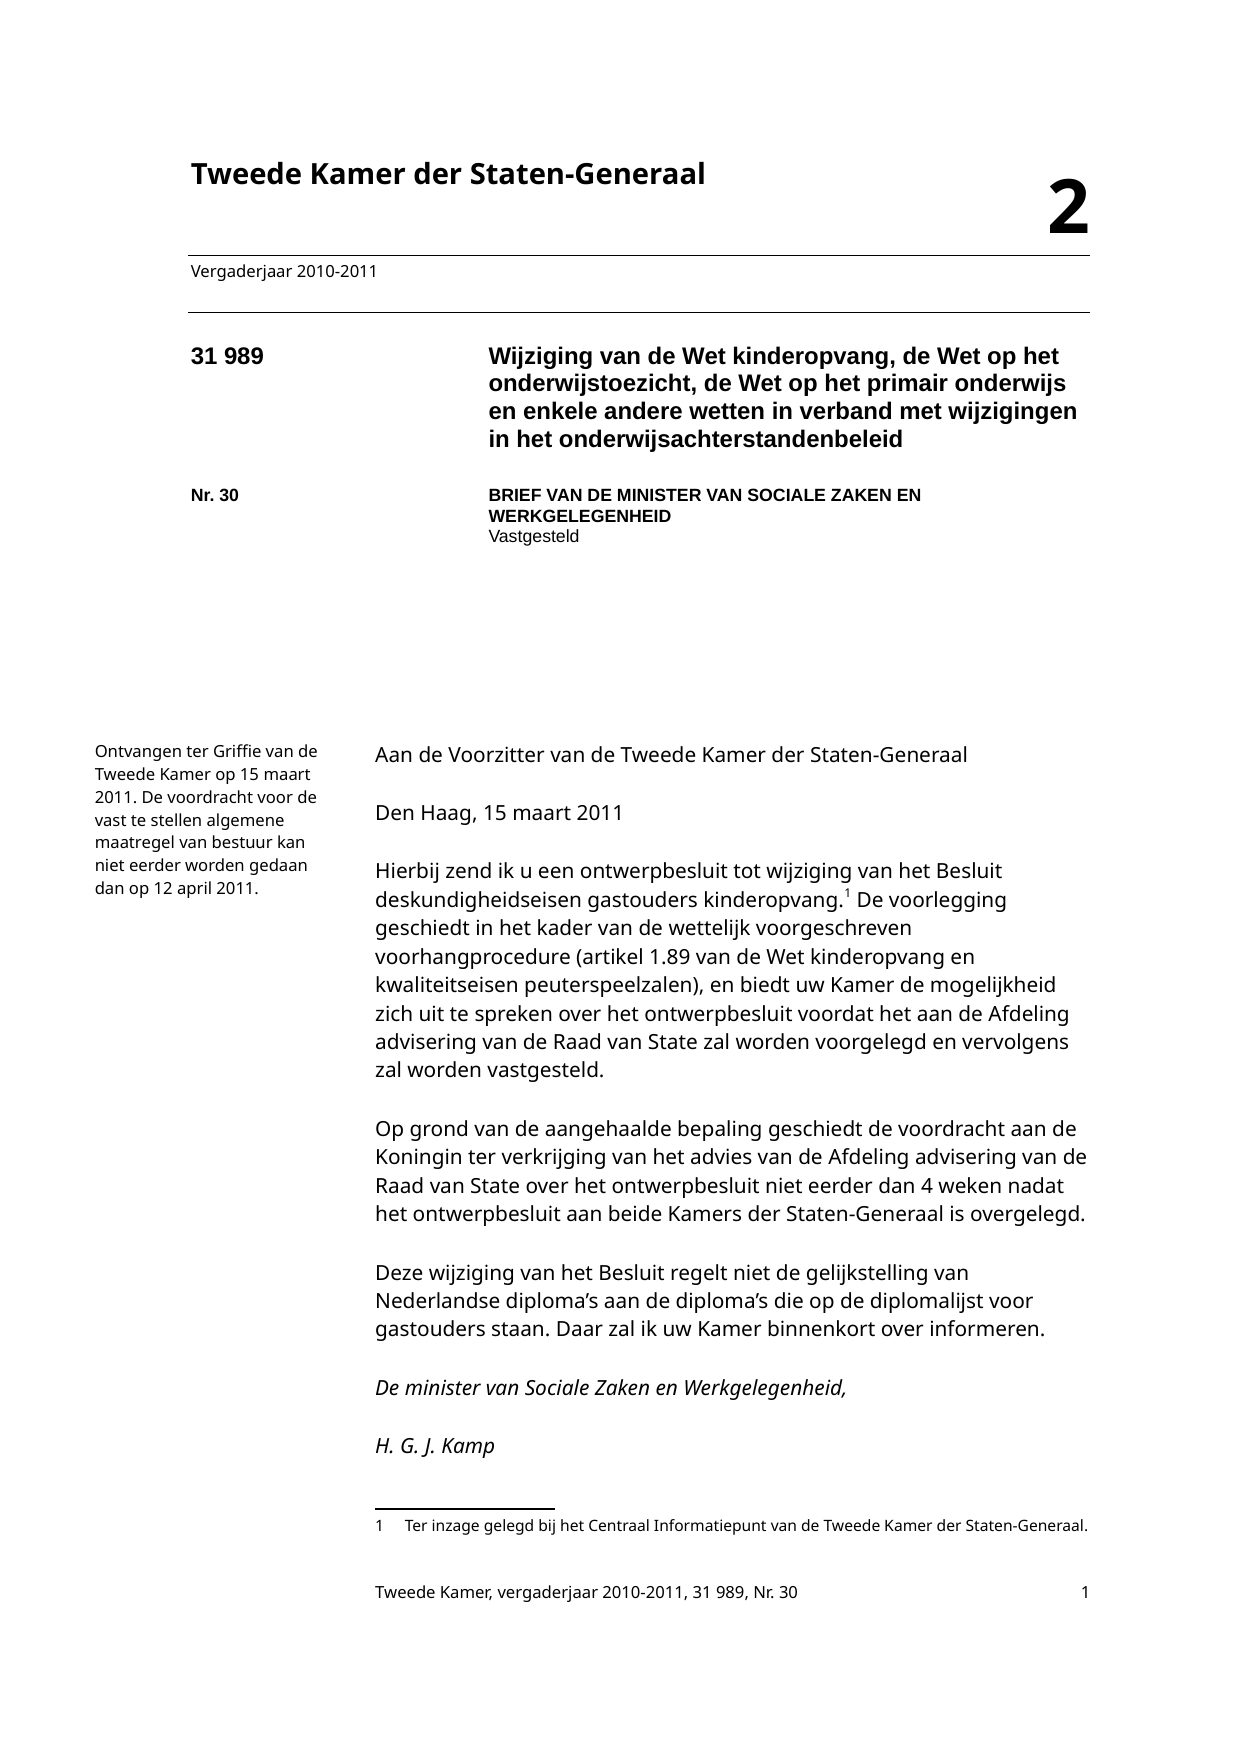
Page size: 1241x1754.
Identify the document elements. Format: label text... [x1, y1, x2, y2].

text Ter inzage gelegd bij het Centraal Informatiepunt van de Tweede Kamer der Staten-Generaal. [375, 1479, 1090, 1536]
text Ontvangen ter Griffie van de Tweede Kamer op 15 maart 2011. De voordracht voor de vast te stellen algemene maatregel van bestuur kan niet eerder worden gedaan dan op 12 april 2011. [94, 740, 328, 899]
text Deze wijziging van het Besluit regelt niet de gelijkstelling van Nederlandse diploma’s aan de diploma’s die op de diplomalijst voor gastouders staan. Daar zal ik uw Kamer binnenkort over informeren. [375, 1258, 1090, 1343]
text Den Haag, 15 maart 2011 [375, 798, 1090, 826]
table_cell [485, 313, 1090, 339]
table_cell [188, 313, 485, 339]
table_header 2 [910, 150, 1090, 255]
table_cell [485, 256, 1090, 312]
text Op grond van de aangehaalde bepaling geschiedt de voordracht aan de Koningin ter verkrijging van het advies van de Afdeling advisering van de Raad van State over het ontwerpbesluit niet eerder dan 4 weken nadat het ontwerpbesluit aan beide Kamers der Staten-Generaal is overgelegd. [375, 1114, 1090, 1228]
table_cell Wijziging van de Wet kinderopvang, de Wet op het onderwijstoezicht, de Wet op het primair onderwijs en enkele andere wetten in verband met wijzigingen in het onderwijsachterstandenbeleid [485, 339, 1090, 482]
table_cell BRIEF VAN DE MINISTER VAN SOCIALE ZAKEN EN WERKGELEGENHEID Vastgesteld [485, 482, 1090, 622]
table_header Tweede Kamer der Staten-Generaal [188, 150, 909, 255]
table_cell Vergaderjaar 2010-2011 [188, 256, 485, 312]
table_cell 31 989 [188, 339, 485, 482]
text Aan de Voorzitter van de Tweede Kamer der Staten-Generaal [375, 740, 1090, 768]
table_cell Nr. 30 [188, 482, 485, 622]
text H. G. J. Kamp [375, 1431, 1090, 1460]
text De minister van Sociale Zaken en Werkgelegenheid, [375, 1373, 1090, 1401]
text Hierbij zend ik u een ontwerpbesluit tot wijziging van het Besluit deskundigheidseisen gastouders kinderopvang. De voorlegging geschiedt in het kader van de wettelijk voorgeschreven voorhangprocedure (artikel 1.89 van de Wet kinderopvang en kwaliteitseisen peuterspeelzalen), en biedt uw Kamer de mogelijkheid zich uit te spreken over het ontwerpbesluit voordat het aan de Afdeling advisering van de Raad van State zal worden voorgelegd en vervolgens zal worden vastgesteld. [375, 856, 1090, 1084]
